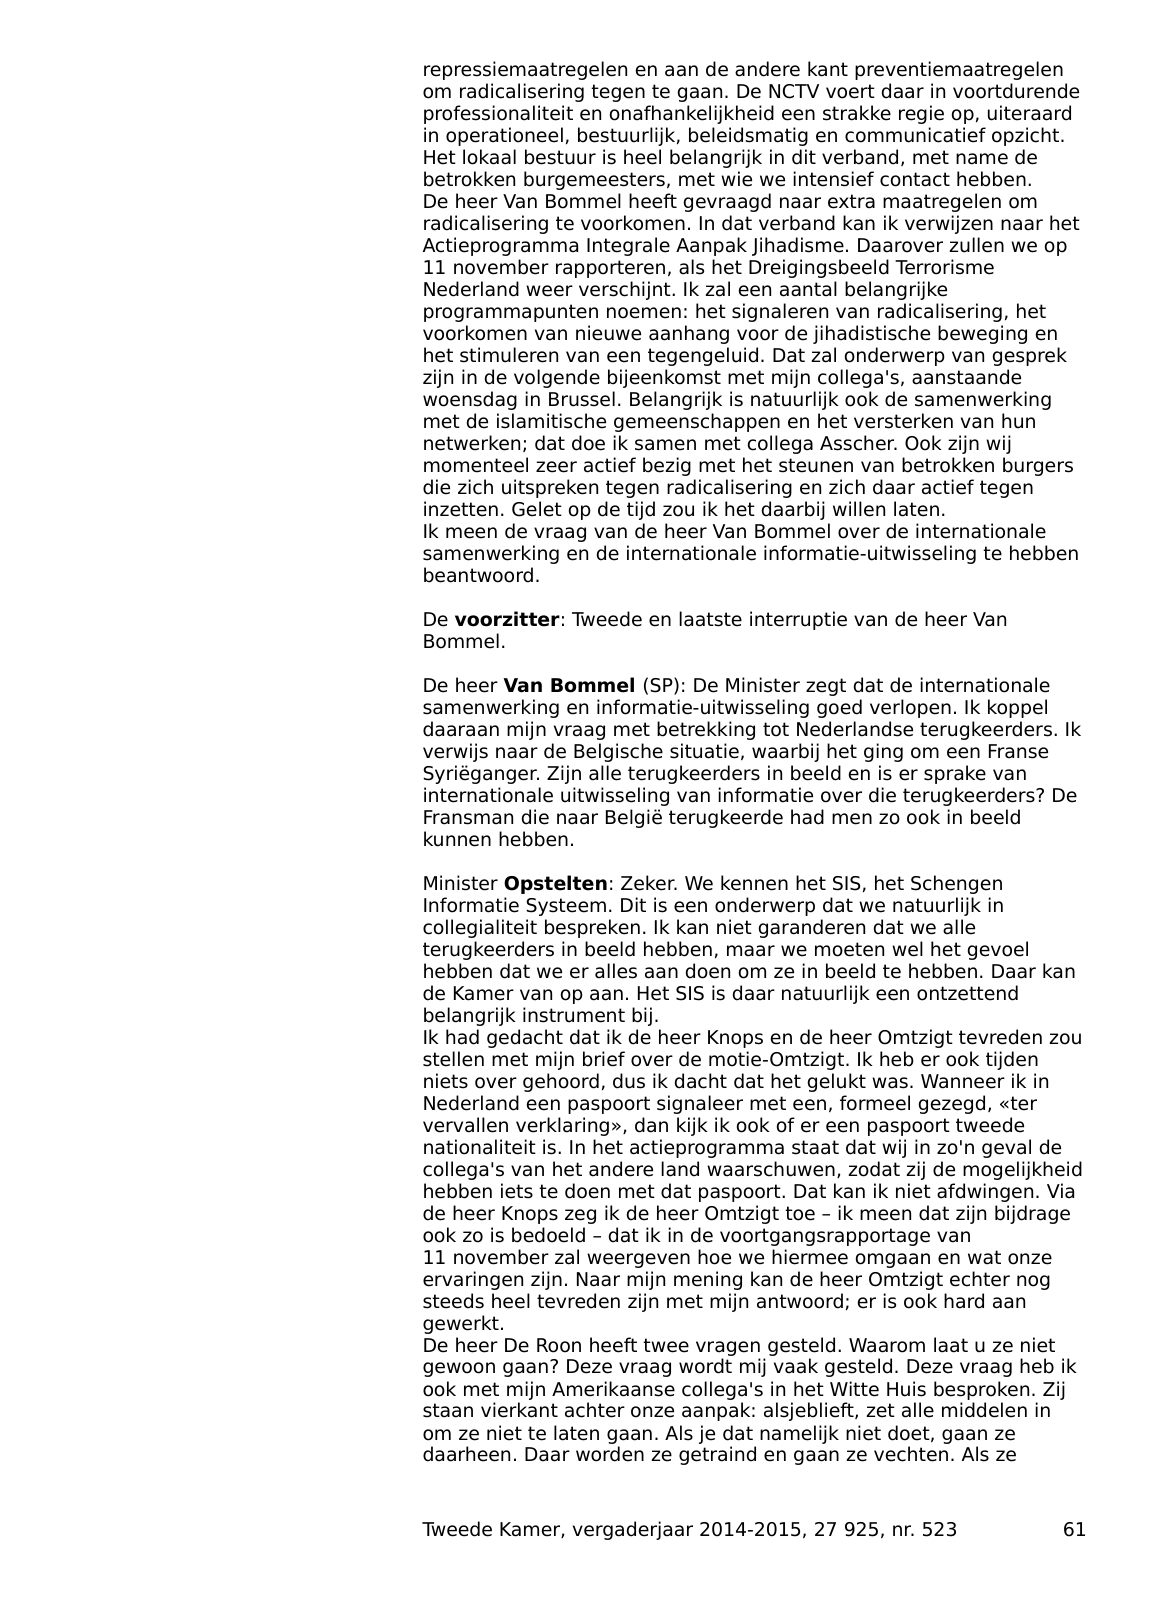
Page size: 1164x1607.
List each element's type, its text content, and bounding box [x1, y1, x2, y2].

text repressiemaatregelen en aan de andere kant preventiemaatregelen om radicalisering tegen te gaan. De NCTV voert daar in voortdurende professionaliteit en onafhankelijkheid een strakke regie op, uiteraard in operationeel, bestuurlijk, beleidsmatig en communicatief opzicht. Het lokaal bestuur is heel belangrijk in dit verband, met name de betrokken burgemeesters, met wie we intensief contact hebben. [422, 59, 1087, 191]
text Ik meen de vraag van de heer Van Bommel over de internationale samenwerking en de internationale informatie-uitwisseling te hebben beantwoord. [422, 521, 1087, 587]
text De voorzitter: Tweede en laatste interruptie van de heer Van Bommel. [422, 609, 1087, 653]
text De heer Van Bommel (SP): De Minister zegt dat de internationale samenwerking en informatie-uitwisseling goed verlopen. Ik koppel daaraan mijn vraag met betrekking tot Nederlandse terugkeerders. Ik verwijs naar de Belgische situatie, waarbij het ging om een Franse Syriëganger. Zijn alle terugkeerders in beeld en is er sprake van internationale uitwisseling van informatie over die terugkeerders? De Fransman die naar België terugkeerde had men zo ook in beeld kunnen hebben. [422, 675, 1087, 851]
text Minister Opstelten: Zeker. We kennen het SIS, het Schengen Informatie Systeem. Dit is een onderwerp dat we natuurlijk in collegialiteit bespreken. Ik kan niet garanderen dat we alle terugkeerders in beeld hebben, maar we moeten wel het gevoel hebben dat we er alles aan doen om ze in beeld te hebben. Daar kan de Kamer van op aan. Het SIS is daar natuurlijk een ontzettend belangrijk instrument bij. [422, 873, 1087, 1027]
text De heer De Roon heeft twee vragen gesteld. Waarom laat u ze niet gewoon gaan? Deze vraag wordt mij vaak gesteld. Deze vraag heb ik ook met mijn Amerikaanse collega's in het Witte Huis besproken. Zij staan vierkant achter onze aanpak: alsjeblieft, zet alle middelen in om ze niet te laten gaan. Als je dat namelijk niet doet, gaan ze daarheen. Daar worden ze getraind en gaan ze vechten. Als ze [422, 1334, 1087, 1466]
text De heer Van Bommel heeft gevraagd naar extra maatregelen om radicalisering te voorkomen. In dat verband kan ik verwijzen naar het Actieprogramma Integrale Aanpak Jihadisme. Daarover zullen we op 11 november rapporteren, als het Dreigingsbeeld Terrorisme Nederland weer verschijnt. Ik zal een aantal belangrijke programmapunten noemen: het signaleren van radicalisering, het voorkomen van nieuwe aanhang voor de jihadistische beweging en het stimuleren van een tegengeluid. Dat zal onderwerp van gesprek zijn in de volgende bijeenkomst met mijn collega's, aanstaande woensdag in Brussel. Belangrijk is natuurlijk ook de samenwerking met de islamitische gemeenschappen en het versterken van hun netwerken; dat doe ik samen met collega Asscher. Ook zijn wij momenteel zeer actief bezig met het steunen van betrokken burgers die zich uitspreken tegen radicalisering en zich daar actief tegen inzetten. Gelet op de tijd zou ik het daarbij willen laten. [422, 191, 1087, 521]
text Ik had gedacht dat ik de heer Knops en de heer Omtzigt tevreden zou stellen met mijn brief over de motie-Omtzigt. Ik heb er ook tijden niets over gehoord, dus ik dacht dat het gelukt was. Wanneer ik in Nederland een paspoort signaleer met een, formeel gezegd, «ter vervallen verklaring», dan kijk ik ook of er een paspoort tweede nationaliteit is. In het actieprogramma staat dat wij in zo'n geval de collega's van het andere land waarschuwen, zodat zij de mogelijkheid hebben iets te doen met dat paspoort. Dat kan ik niet afdwingen. Via de heer Knops zeg ik de heer Omtzigt toe – ik meen dat zijn bijdrage ook zo is bedoeld – dat ik in de voortgangsrapportage van 11 november zal weergeven hoe we hiermee omgaan en wat onze ervaringen zijn. Naar mijn mening kan de heer Omtzigt echter nog steeds heel tevreden zijn met mijn antwoord; er is ook hard aan gewerkt. [422, 1027, 1087, 1334]
